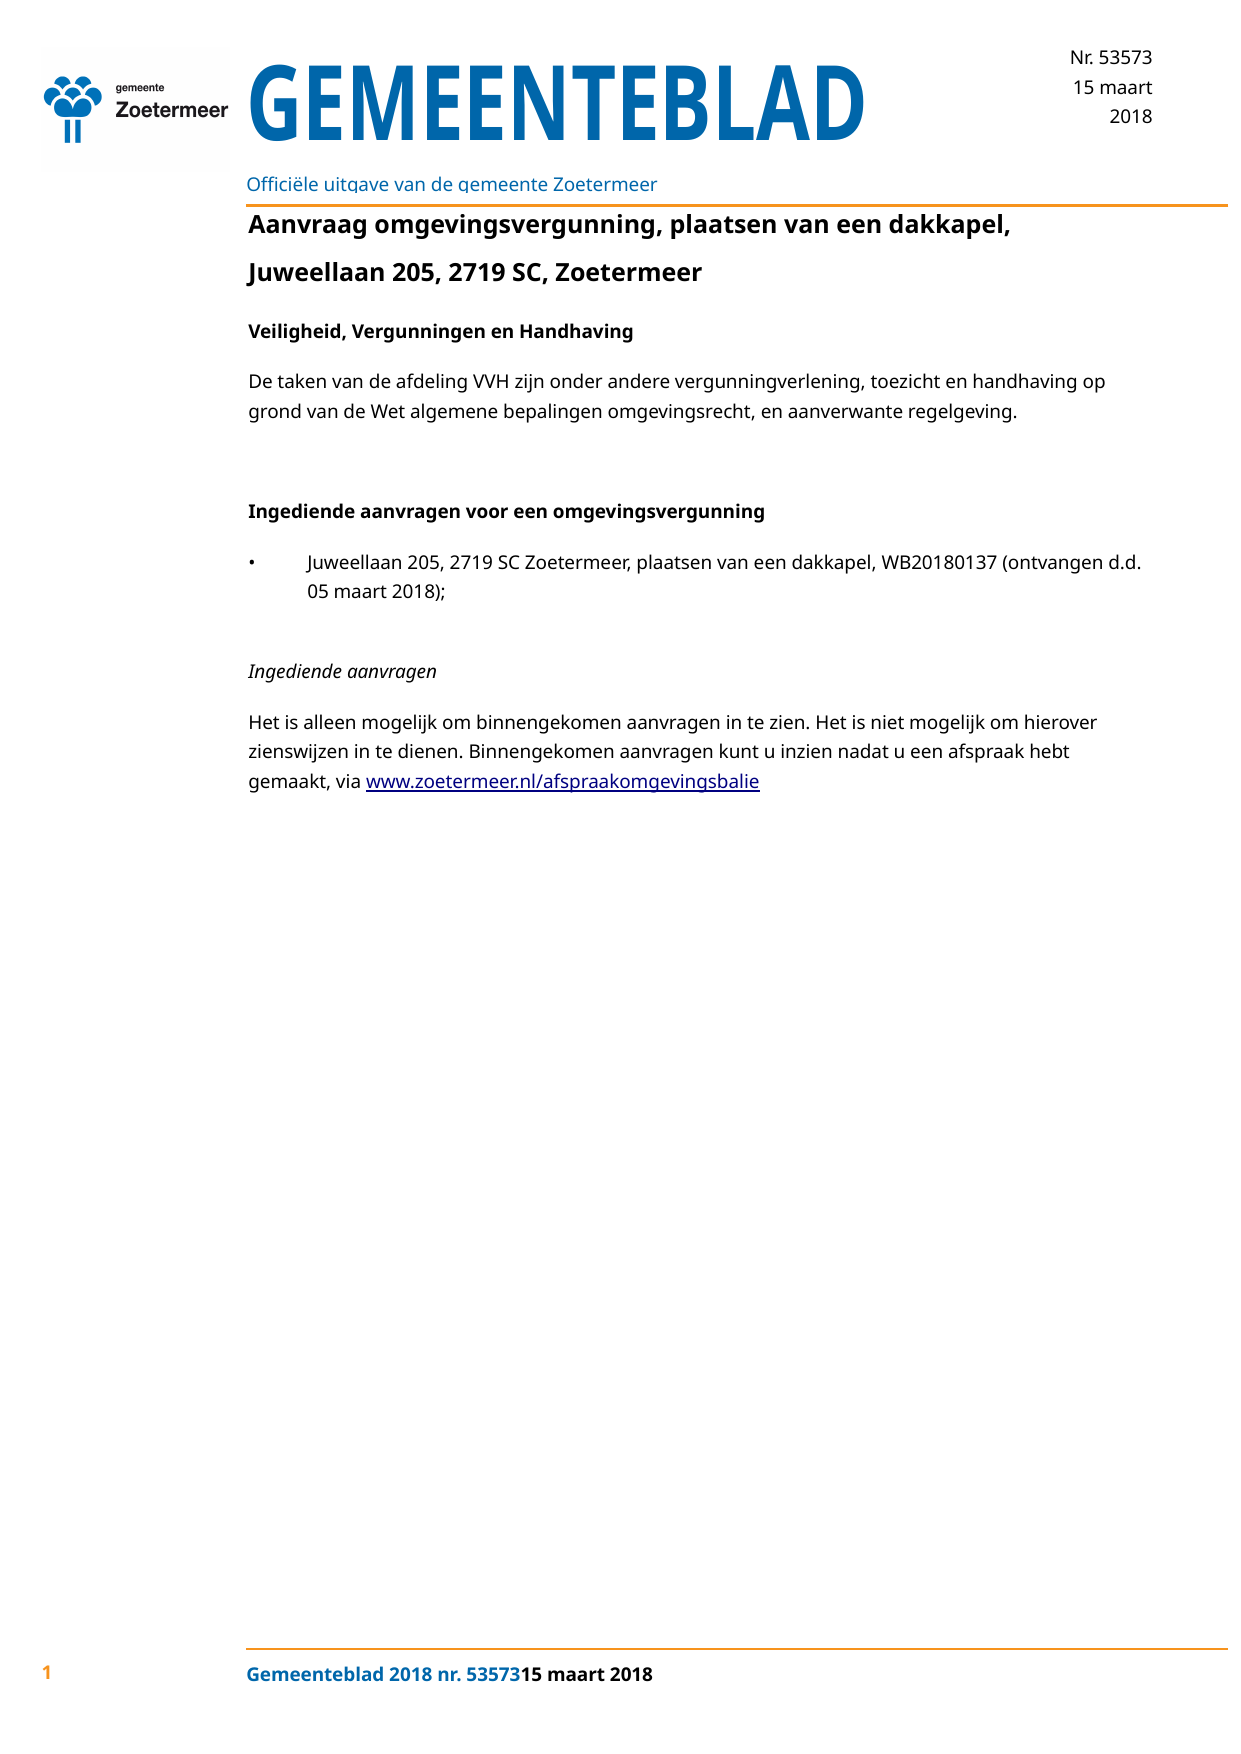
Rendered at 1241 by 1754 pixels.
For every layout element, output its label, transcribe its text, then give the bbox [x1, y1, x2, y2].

text Ingediende aanvragen [248, 659, 1152, 684]
text Ingediende aanvragen voor een omgevingsvergunning [248, 499, 1152, 524]
text Aanvraag omgevingsvergunning, plaatsen van een dakkapel, Juweellaan 205, 2719 SC, Zoetermeer [248, 207, 1152, 288]
picture [41, 47, 231, 172]
list Juweellaan 205, 2719 SC Zoetermeer, plaatsen van een dakkapel, WB20180137 (ontvangen d.d. 05 maart 2018); [248, 549, 1152, 604]
text Veiligheid, Vergunningen en Handhaving [248, 318, 1152, 344]
text Het is alleen mogelijk om binnengekomen aanvragen in te zien. Het is niet mogelijk om hierover zienswijzen in te dienen. Binnengekomen aanvragen kunt u inzien nadat u een afspraak hebt gemaakt, via www.zoetermeer.nl/afspraakomgevingsbalie [248, 709, 1152, 794]
text De taken van de afdeling VVH zijn onder andere vergunningverlening, toezicht en handhaving op grond van de Wet algemene bepalingen omgevingsrecht, en aanverwante regelgeving. [248, 368, 1152, 424]
